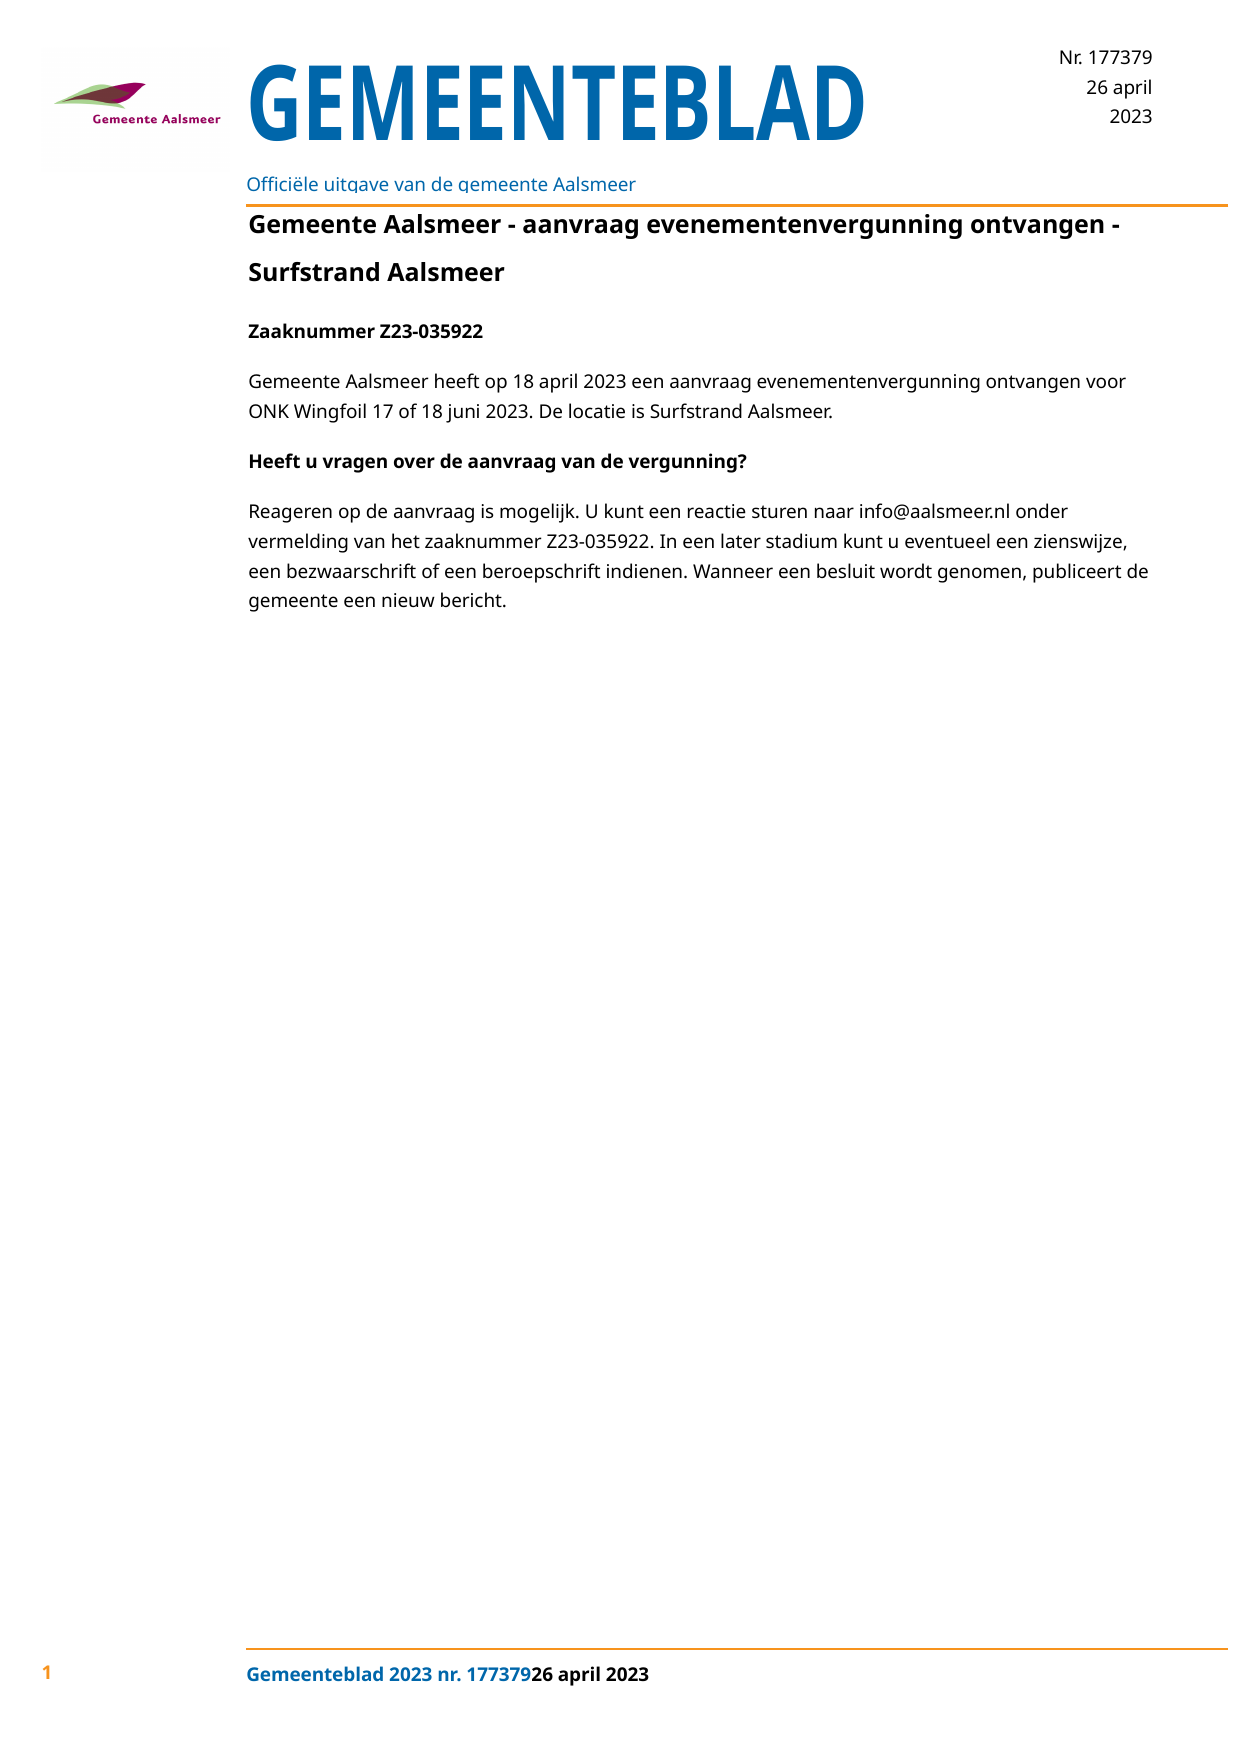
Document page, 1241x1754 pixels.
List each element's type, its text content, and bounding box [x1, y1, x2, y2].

text Gemeente Aalsmeer heeft op 18 april 2023 een aanvraag evenementenvergunning ontvangen voor ONK Wingfoil 17 of 18 juni 2023. De locatie is Surfstrand Aalsmeer. [248, 368, 1152, 424]
picture [41, 47, 231, 172]
text Reageren op de aanvraag is mogelijk. U kunt een reactie sturen naar info@aalsmeer.nl onder vermelding van het zaaknummer Z23-035922. In een later stadium kunt u eventueel een zienswijze, een bezwaarschrift of een beroepschrift indienen. Wanneer een besluit wordt genomen, publiceert de gemeente een nieuw bericht. [248, 499, 1152, 613]
text Heeft u vragen over de aanvraag van de vergunning? [248, 448, 1152, 474]
text Zaaknummer Z23-035922 [248, 318, 1152, 344]
text Gemeente Aalsmeer - aanvraag evenementenvergunning ontvangen - Surfstrand Aalsmeer [248, 207, 1152, 288]
